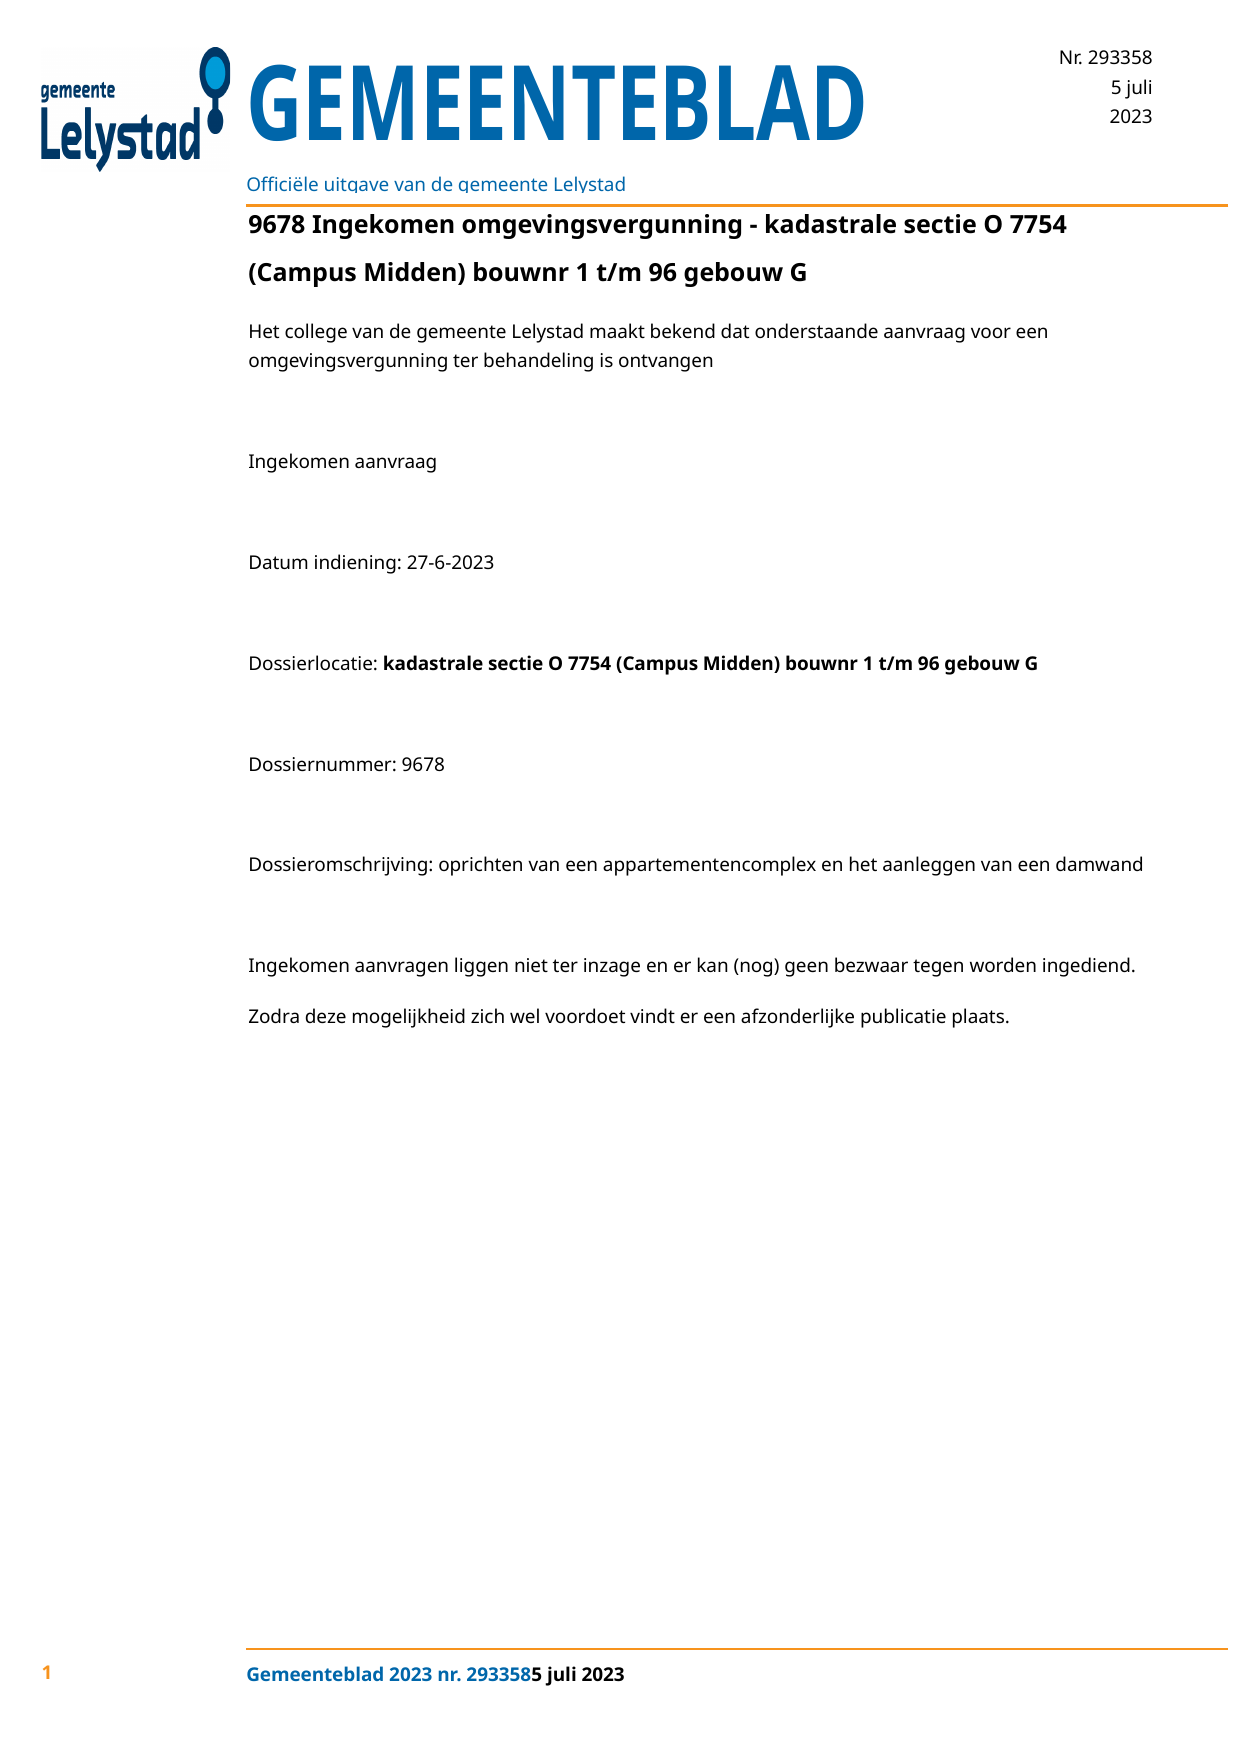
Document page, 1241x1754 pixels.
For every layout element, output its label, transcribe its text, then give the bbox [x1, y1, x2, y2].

text Zodra deze mogelijkheid zich wel voordoet vindt er een afzonderlijke publicatie plaats. [248, 1003, 1152, 1029]
text 9678 Ingekomen omgevingsvergunning - kadastrale sectie O 7754 (Campus Midden) bouwnr 1 t/m 96 gebouw G [248, 207, 1152, 288]
text Datum indiening: 27-6-2023 [248, 549, 1152, 575]
text Dossierlocatie: kadastrale sectie O 7754 (Campus Midden) bouwnr 1 t/m 96 gebouw G [248, 650, 1152, 676]
text Ingekomen aanvraag [248, 448, 1152, 474]
text Ingekomen aanvragen liggen niet ter inzage en er kan (nog) geen bezwaar tegen worden ingediend. [248, 952, 1152, 978]
text Dossieromschrijving: oprichten van een appartementencomplex en het aanleggen van een damwand [248, 852, 1152, 877]
text Dossiernummer: 9678 [248, 751, 1152, 777]
text Het college van de gemeente Lelystad maakt bekend dat onderstaande aanvraag voor een omgevingsvergunning ter behandeling is ontvangen [248, 318, 1152, 373]
picture [41, 47, 231, 172]
